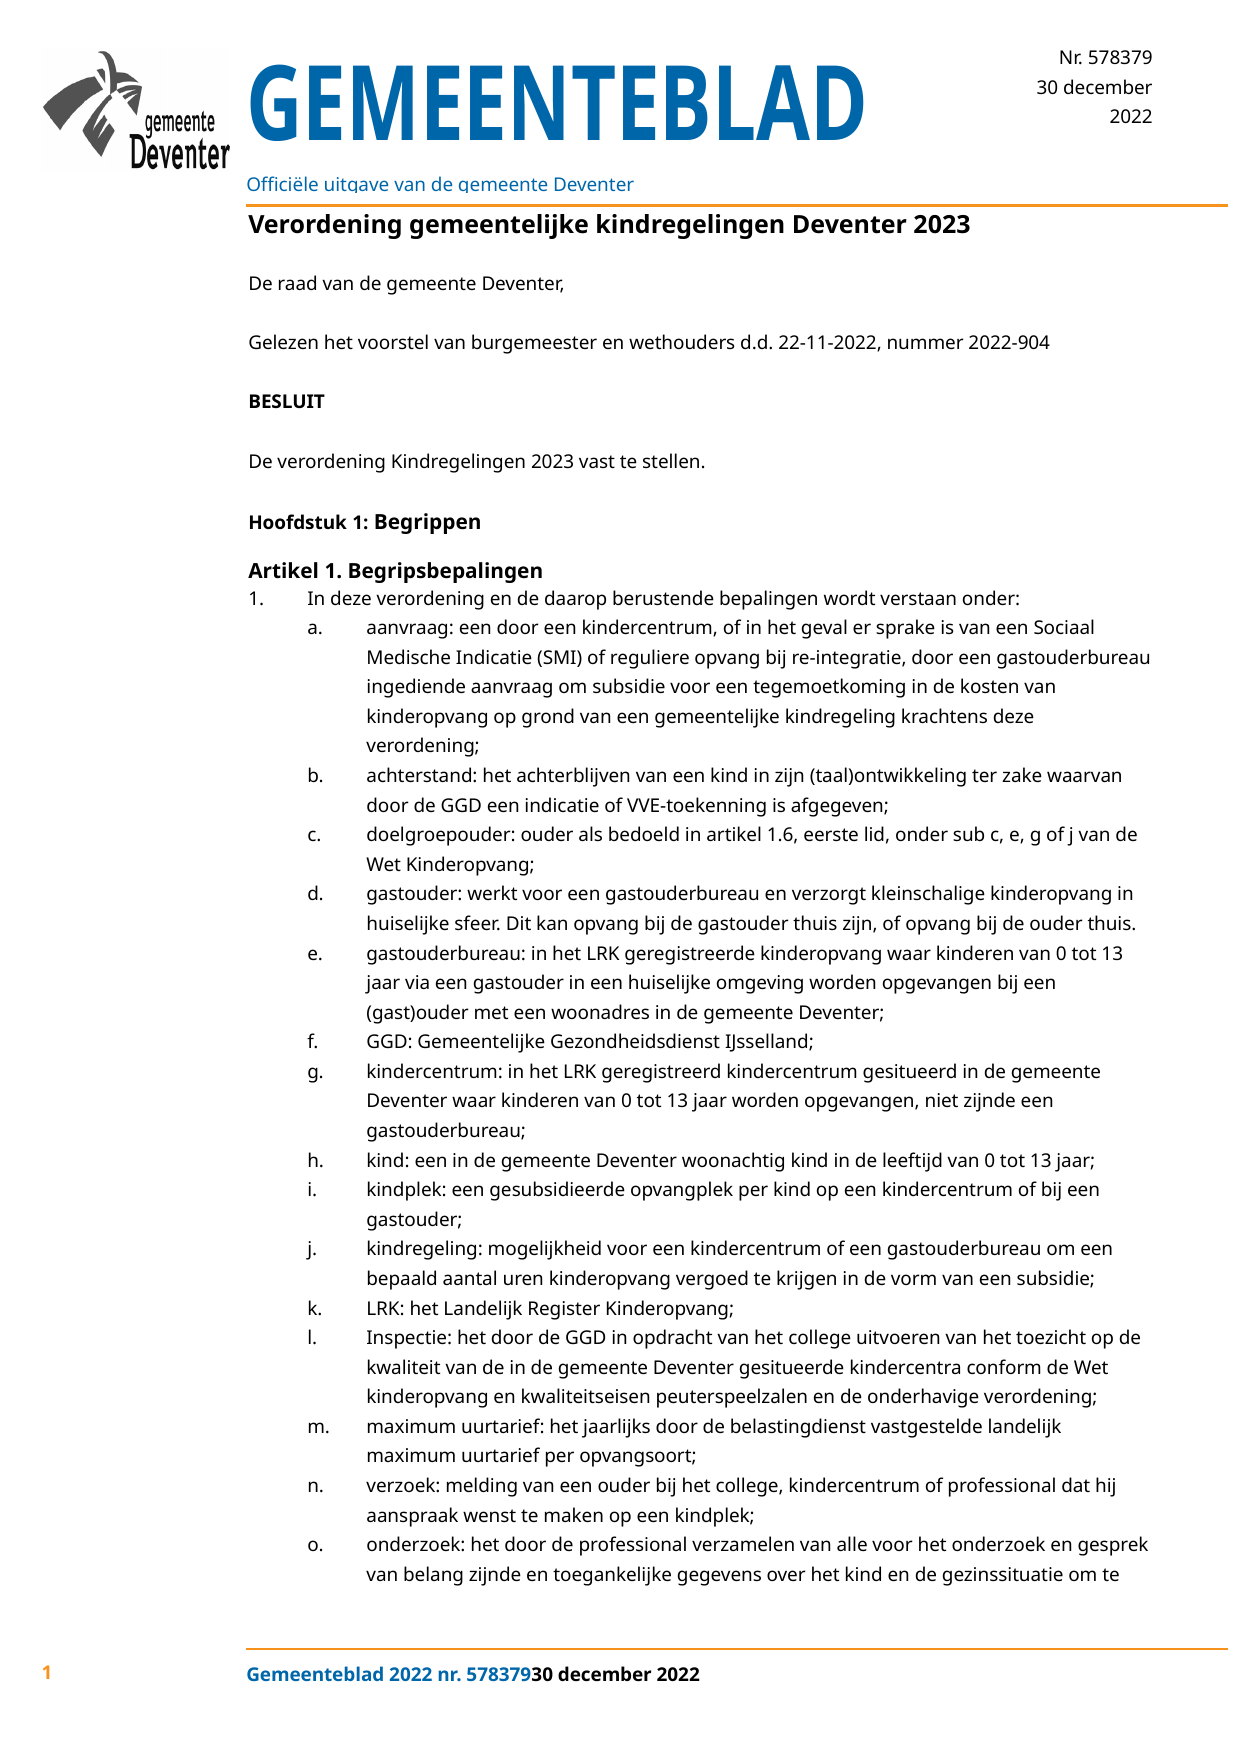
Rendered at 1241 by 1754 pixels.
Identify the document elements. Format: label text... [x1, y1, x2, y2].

list onderzoek: het door de professional verzamelen van alle voor het onderzoek en gesprek van belang zijnde en toegankelijke gegevens over het kind en de gezinssituatie om te [307, 1531, 1152, 1587]
text Gelezen het voorstel van burgemeester en wethouders d.d. 22-11-2022, nummer 2022-904 [248, 329, 1152, 355]
text Verordening gemeentelijke kindregelingen Deventer 2023 [248, 207, 1152, 241]
text BESLUIT [248, 389, 1152, 414]
picture [41, 47, 231, 172]
list maximum uurtarief: het jaarlijks door de belastingdienst vastgestelde landelijk maximum uurtarief per opvangsoort; [307, 1413, 1152, 1468]
list aanvraag: een door een kindercentrum, of in het geval er sprake is van een Sociaal Medische Indicatie (SMI) of reguliere opvang bij re-integratie, door een gastouderbureau ingediende aanvraag om subsidie voor een tegemoetkoming in de kosten van kinderopvang op grond van een gemeentelijke kindregeling krachtens deze verordening; [307, 614, 1152, 758]
text Hoofdstuk 1: Begrippen [248, 507, 1152, 535]
list verzoek: melding van een ouder bij het college, kindercentrum of professional dat hij aanspraak wenst te maken op een kindplek; [307, 1472, 1152, 1527]
text De raad van de gemeente Deventer, [248, 270, 1152, 296]
list doelgroepouder: ouder als bedoeld in artikel 1.6, eerste lid, onder sub c, e, g of j van de Wet Kinderopvang; [307, 821, 1152, 877]
list GGD: Gemeentelijke Gezondheidsdienst IJsselland; [307, 1028, 1152, 1054]
list gastouder: werkt voor een gastouderbureau en verzorgt kleinschalige kinderopvang in huiselijke sfeer. Dit kan opvang bij de gastouder thuis zijn, of opvang bij de ouder thuis. [307, 881, 1152, 936]
list LRK: het Landelijk Register Kinderopvang; [307, 1295, 1152, 1320]
list kindercentrum: in het LRK geregistreerd kindercentrum gesitueerd in de gemeente Deventer waar kinderen van 0 tot 13 jaar worden opgevangen, niet zijnde een gastouderbureau; [307, 1058, 1152, 1143]
list gastouderbureau: in het LRK geregistreerde kinderopvang waar kinderen van 0 tot 13 jaar via een gastouder in een huiselijke omgeving worden opgevangen bij een (gast)ouder met een woonadres in de gemeente Deventer; [307, 940, 1152, 1024]
list kind: een in de gemeente Deventer woonachtig kind in de leeftijd van 0 tot 13 jaar; [307, 1147, 1152, 1172]
text De verordening Kindregelingen 2023 vast te stellen. [248, 448, 1152, 473]
list Inspectie: het door de GGD in opdracht van het college uitvoeren van het toezicht op de kwaliteit van de in de gemeente Deventer gesitueerde kindercentra conform de Wet kinderopvang en kwaliteitseisen peuterspeelzalen en de onderhavige verordening; [307, 1324, 1152, 1409]
list In deze verordening en de daarop berustende bepalingen wordt verstaan onder: [248, 585, 1152, 610]
list kindregeling: mogelijkheid voor een kindercentrum of een gastouderbureau om een bepaald aantal uren kinderopvang vergoed te krijgen in de vorm van een subsidie; [307, 1236, 1152, 1291]
list achterstand: het achterblijven van een kind in zijn (taal)ontwikkeling ter zake waarvan door de GGD een indicatie of VVE-toekenning is afgegeven; [307, 762, 1152, 817]
list kindplek: een gesubsidieerde opvangplek per kind op een kindercentrum of bij een gastouder; [307, 1176, 1152, 1232]
text Artikel 1. Begripsbepalingen [248, 556, 1152, 585]
